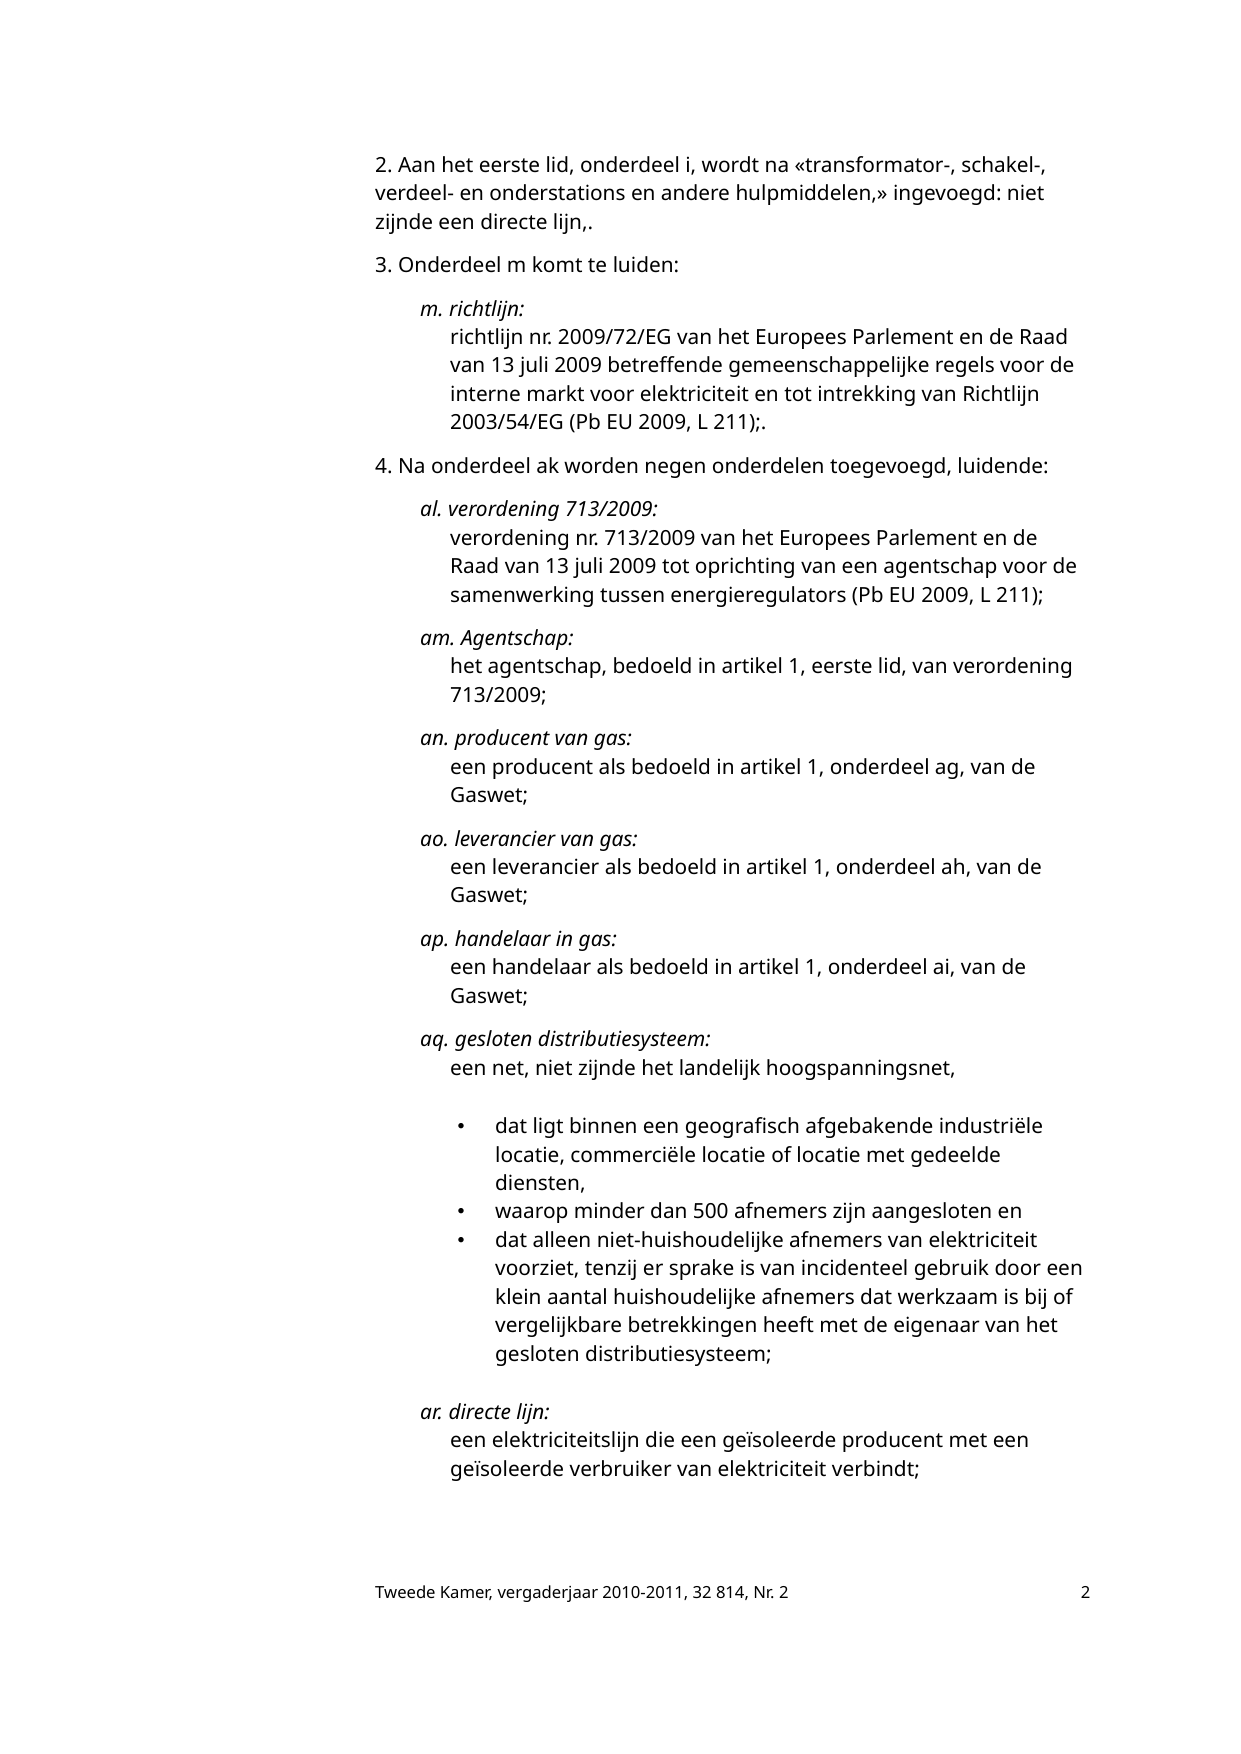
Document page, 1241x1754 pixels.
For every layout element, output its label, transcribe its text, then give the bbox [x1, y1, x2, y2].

text een handelaar als bedoeld in artikel 1, onderdeel ai, van de Gaswet; [450, 952, 1090, 1009]
text 2. Aan het eerste lid, onderdeel i, wordt na «transformator-, schakel-, verdeel- en onderstations en andere hulpmiddelen,» ingevoegd: niet zijnde een directe lijn,. [375, 150, 1090, 235]
text een leverancier als bedoeld in artikel 1, onderdeel ah, van de Gaswet; [450, 852, 1090, 909]
text am. Agentschap: [420, 623, 1090, 652]
list waarop minder dan 500 afnemers zijn aangesloten en [457, 1197, 1090, 1225]
text het agentschap, bedoeld in artikel 1, eerste lid, van verordening 713/2009; [450, 652, 1090, 708]
text een elektriciteitslijn die een geïsoleerde producent met een geïsoleerde verbruiker van elektriciteit verbindt; [450, 1426, 1090, 1482]
text ar. directe lijn: [420, 1397, 1090, 1426]
text een net, niet zijnde het landelijk hoogspanningsnet, [450, 1053, 1090, 1081]
text an. producent van gas: [420, 723, 1090, 752]
text al. verordening 713/2009: [420, 494, 1090, 523]
text 3. Onderdeel m komt te luiden: [375, 250, 1090, 279]
text ao. leverancier van gas: [420, 824, 1090, 852]
list dat alleen niet-huishoudelijke afnemers van elektriciteit voorziet, tenzij er sprake is van incidenteel gebruik door een klein aantal huishoudelijke afnemers dat werkzaam is bij of vergelijkbare betrekkingen heeft met de eigenaar van het gesloten distributiesysteem; [457, 1225, 1090, 1367]
text een producent als bedoeld in artikel 1, onderdeel ag, van de Gaswet; [450, 752, 1090, 809]
list dat ligt binnen een geografisch afgebakende industriële locatie, commerciële locatie of locatie met gedeelde diensten, [457, 1111, 1090, 1197]
text ap. handelaar in gas: [420, 924, 1090, 952]
text m. richtlijn: [420, 294, 1090, 322]
text verordening nr. 713/2009 van het Europees Parlement en de Raad van 13 juli 2009 tot oprichting van een agentschap voor de samenwerking tussen energieregulators (Pb EU 2009, L 211); [450, 523, 1090, 608]
text aq. gesloten distributiesysteem: [420, 1024, 1090, 1053]
text richtlijn nr. 2009/72/EG van het Europees Parlement en de Raad van 13 juli 2009 betreffende gemeenschappelijke regels voor de interne markt voor elektriciteit en tot intrekking van Richtlijn 2003/54/EG (Pb EU 2009, L 211);. [450, 322, 1090, 436]
text 4. Na onderdeel ak worden negen onderdelen toegevoegd, luidende: [375, 451, 1090, 479]
